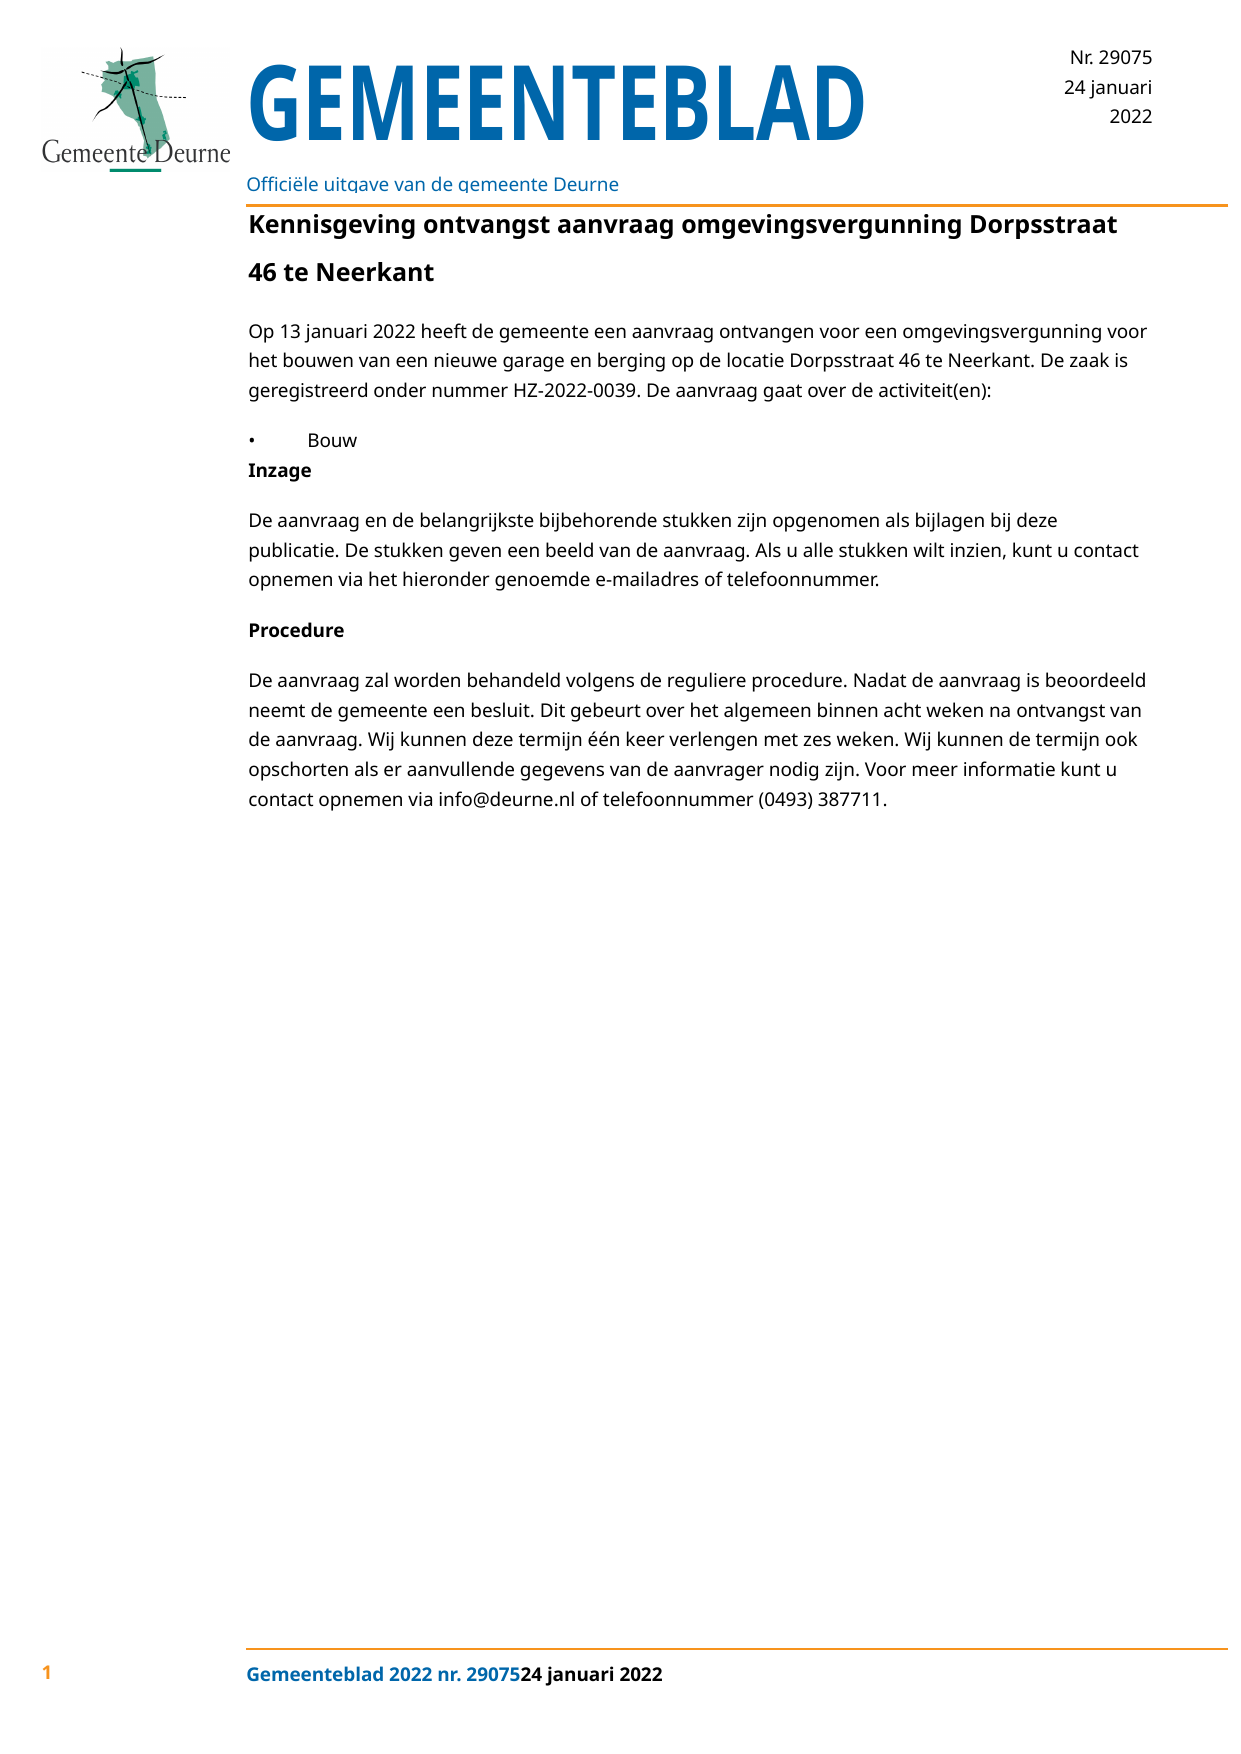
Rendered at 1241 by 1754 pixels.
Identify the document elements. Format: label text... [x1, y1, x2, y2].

text Op 13 januari 2022 heeft de gemeente een aanvraag ontvangen voor een omgevingsvergunning voor het bouwen van een nieuwe garage en berging op de locatie Dorpsstraat 46 te Neerkant. De zaak is geregistreerd onder nummer HZ-2022-0039. De aanvraag gaat over de activiteit(en): [248, 318, 1152, 403]
text Procedure [248, 617, 1152, 643]
text Inzage [248, 457, 1152, 483]
text Kennisgeving ontvangst aanvraag omgevingsvergunning Dorpsstraat 46 te Neerkant [248, 207, 1152, 288]
picture [41, 47, 231, 172]
text De aanvraag zal worden behandeld volgens de reguliere procedure. Nadat de aanvraag is beoordeeld neemt de gemeente een besluit. Dit gebeurt over het algemeen binnen acht weken na ontvangst van de aanvraag. Wij kunnen deze termijn één keer verlengen met zes weken. Wij kunnen de termijn ook opschorten als er aanvullende gegevens van de aanvrager nodig zijn. Voor meer informatie kunt u contact opnemen via info@deurne.nl of telefoonnummer (0493) 387711. [248, 667, 1152, 812]
text De aanvraag en de belangrijkste bijbehorende stukken zijn opgenomen als bijlagen bij deze publicatie. De stukken geven een beeld van de aanvraag. Als u alle stukken wilt inzien, kunt u contact opnemen via het hieronder genoemde e-mailadres of telefoonnummer. [248, 507, 1152, 592]
list Bouw [248, 427, 1152, 453]
